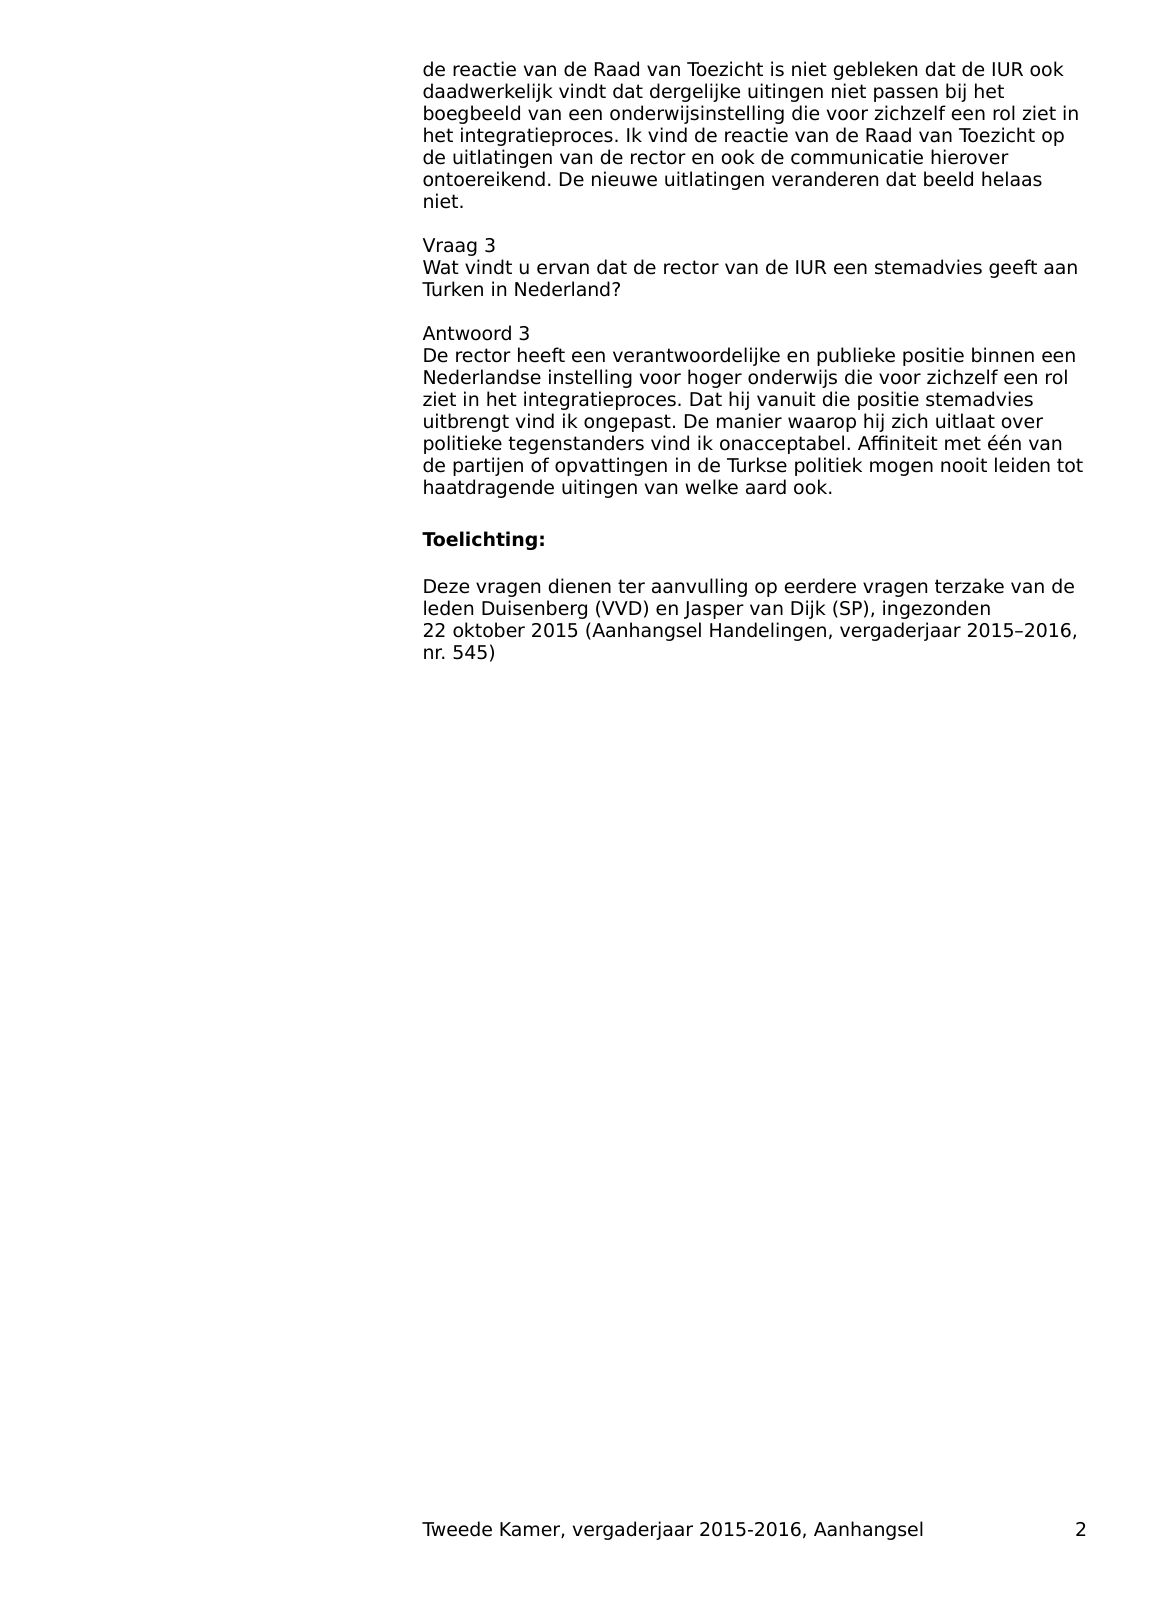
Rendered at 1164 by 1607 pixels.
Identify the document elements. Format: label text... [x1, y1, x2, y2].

text de reactie van de Raad van Toezicht is niet gebleken dat de IUR ook daadwerkelijk vindt dat dergelijke uitingen niet passen bij het boegbeeld van een onderwijsinstelling die voor zichzelf een rol ziet in het integratieproces. Ik vind de reactie van de Raad van Toezicht op de uitlatingen van de rector en ook de communicatie hierover ontoereikend. De nieuwe uitlatingen veranderen dat beeld helaas niet. [422, 59, 1087, 213]
text De rector heeft een verantwoordelijke en publieke positie binnen een Nederlandse instelling voor hoger onderwijs die voor zichzelf een rol ziet in het integratieproces. Dat hij vanuit die positie stemadvies uitbrengt vind ik ongepast. De manier waarop hij zich uitlaat over politieke tegenstanders vind ik onacceptabel. Affiniteit met één van de partijen of opvattingen in de Turkse politiek mogen nooit leiden tot haatdragende uitingen van welke aard ook. [422, 345, 1087, 499]
text Deze vragen dienen ter aanvulling op eerdere vragen terzake van de leden Duisenberg (VVD) en Jasper van Dijk (SP), ingezonden 22 oktober 2015 (Aanhangsel Handelingen, vergaderjaar 2015–2016, nr. 545) [422, 576, 1087, 664]
subtitle Toelichting: [422, 529, 1087, 551]
text Wat vindt u ervan dat de rector van de IUR een stemadvies geeft aan Turken in Nederland? [422, 257, 1087, 301]
text Vraag 3 [422, 235, 1087, 257]
text Antwoord 3 [422, 323, 1087, 345]
